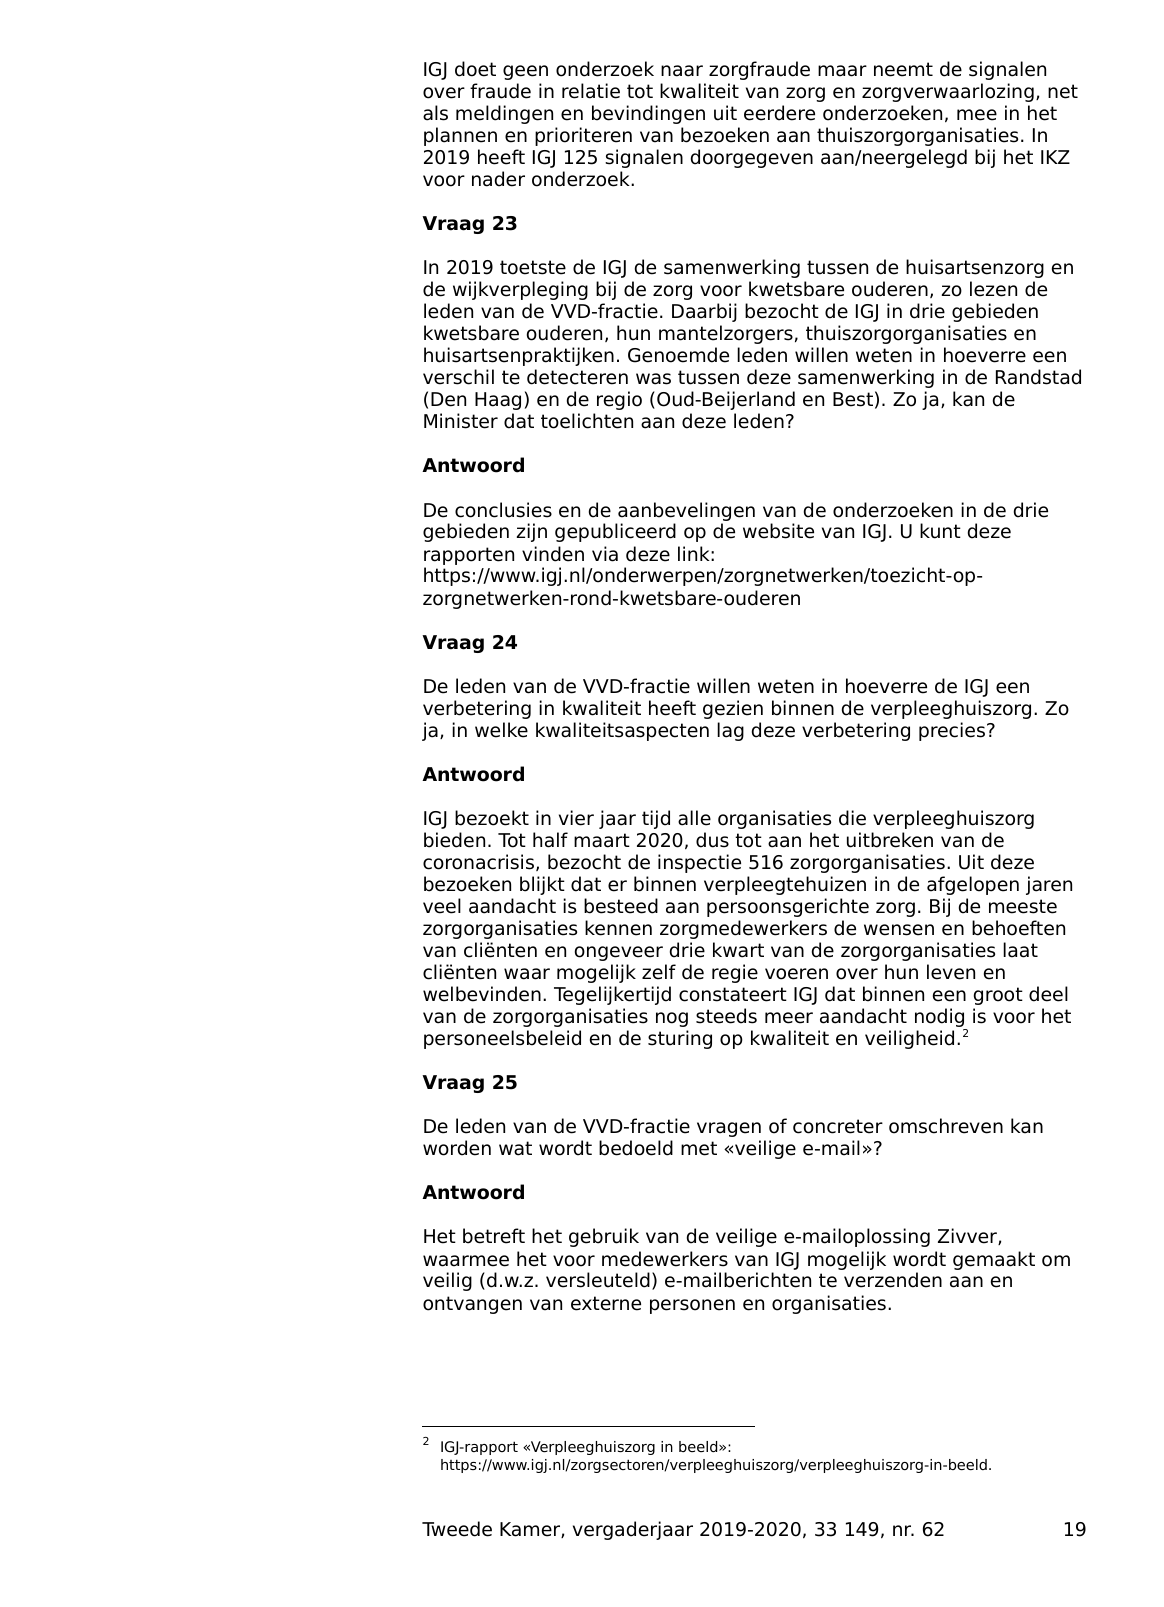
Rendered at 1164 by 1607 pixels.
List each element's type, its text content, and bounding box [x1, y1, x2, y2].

text IGJ bezoekt in vier jaar tijd alle organisaties die verpleeghuiszorg bieden. Tot half maart 2020, dus tot aan het uitbreken van de coronacrisis, bezocht de inspectie 516 zorgorganisaties. Uit deze bezoeken blijkt dat er binnen verpleegtehuizen in de afgelopen jaren veel aandacht is besteed aan persoonsgerichte zorg. Bij de meeste zorgorganisaties kennen zorgmedewerkers de wensen en behoeften van cliënten en ongeveer drie kwart van de zorgorganisaties laat cliënten waar mogelijk zelf de regie voeren over hun leven en welbevinden. Tegelijkertijd constateert IGJ dat binnen een groot deel van de zorgorganisaties nog steeds meer aandacht nodig is voor het personeelsbeleid en de sturing op kwaliteit en veiligheid. [422, 808, 1087, 1050]
subtitle Vraag 24 [422, 632, 1087, 653]
subtitle Vraag 25 [422, 1072, 1087, 1094]
text In 2019 toetste de IGJ de samenwerking tussen de huisartsenzorg en de wijkverpleging bij de zorg voor kwetsbare ouderen, zo lezen de leden van de VVD-fractie. Daarbij bezocht de IGJ in drie gebieden kwetsbare ouderen, hun mantelzorgers, thuiszorgorganisaties en huisartsenpraktijken. Genoemde leden willen weten in hoeverre een verschil te detecteren was tussen deze samenwerking in de Randstad (Den Haag) en de regio (Oud-Beijerland en Best). Zo ja, kan de Minister dat toelichten aan deze leden? [422, 257, 1087, 433]
text IGJ doet geen onderzoek naar zorgfraude maar neemt de signalen over fraude in relatie tot kwaliteit van zorg en zorgverwaarlozing, net als meldingen en bevindingen uit eerdere onderzoeken, mee in het plannen en prioriteren van bezoeken aan thuiszorgorganisaties. In 2019 heeft IGJ 125 signalen doorgegeven aan/neergelegd bij het IKZ voor nader onderzoek. [422, 59, 1087, 191]
text IGJ-rapport «Verpleeghuiszorg in beeld»: https://www.igj.nl/zorgsectoren/verpleeghuiszorg/verpleeghuiszorg-in-beeld. [422, 1435, 1087, 1474]
text Het betreft het gebruik van de veilige e-mailoplossing Zivver, waarmee het voor medewerkers van IGJ mogelijk wordt gemaakt om veilig (d.w.z. versleuteld) e-mailberichten te verzenden aan en ontvangen van externe personen en organisaties. [422, 1226, 1087, 1314]
subtitle Antwoord [422, 455, 1087, 477]
text De conclusies en de aanbevelingen van de onderzoeken in de drie gebieden zijn gepubliceerd op de website van IGJ. U kunt deze rapporten vinden via deze link: [422, 499, 1087, 565]
subtitle Antwoord [422, 764, 1087, 786]
text De leden van de VVD-fractie willen weten in hoeverre de IGJ een verbetering in kwaliteit heeft gezien binnen de verpleeghuiszorg. Zo ja, in welke kwaliteitsaspecten lag deze verbetering precies? [422, 676, 1087, 742]
subtitle Vraag 23 [422, 213, 1087, 235]
text De leden van de VVD-fractie vragen of concreter omschreven kan worden wat wordt bedoeld met «veilige e-mail»? [422, 1116, 1087, 1160]
text https://www.igj.nl/onderwerpen/zorgnetwerken/toezicht-op-zorgnetwerken-rond-kwetsbare-ouderen [422, 565, 1087, 609]
subtitle Antwoord [422, 1182, 1087, 1204]
